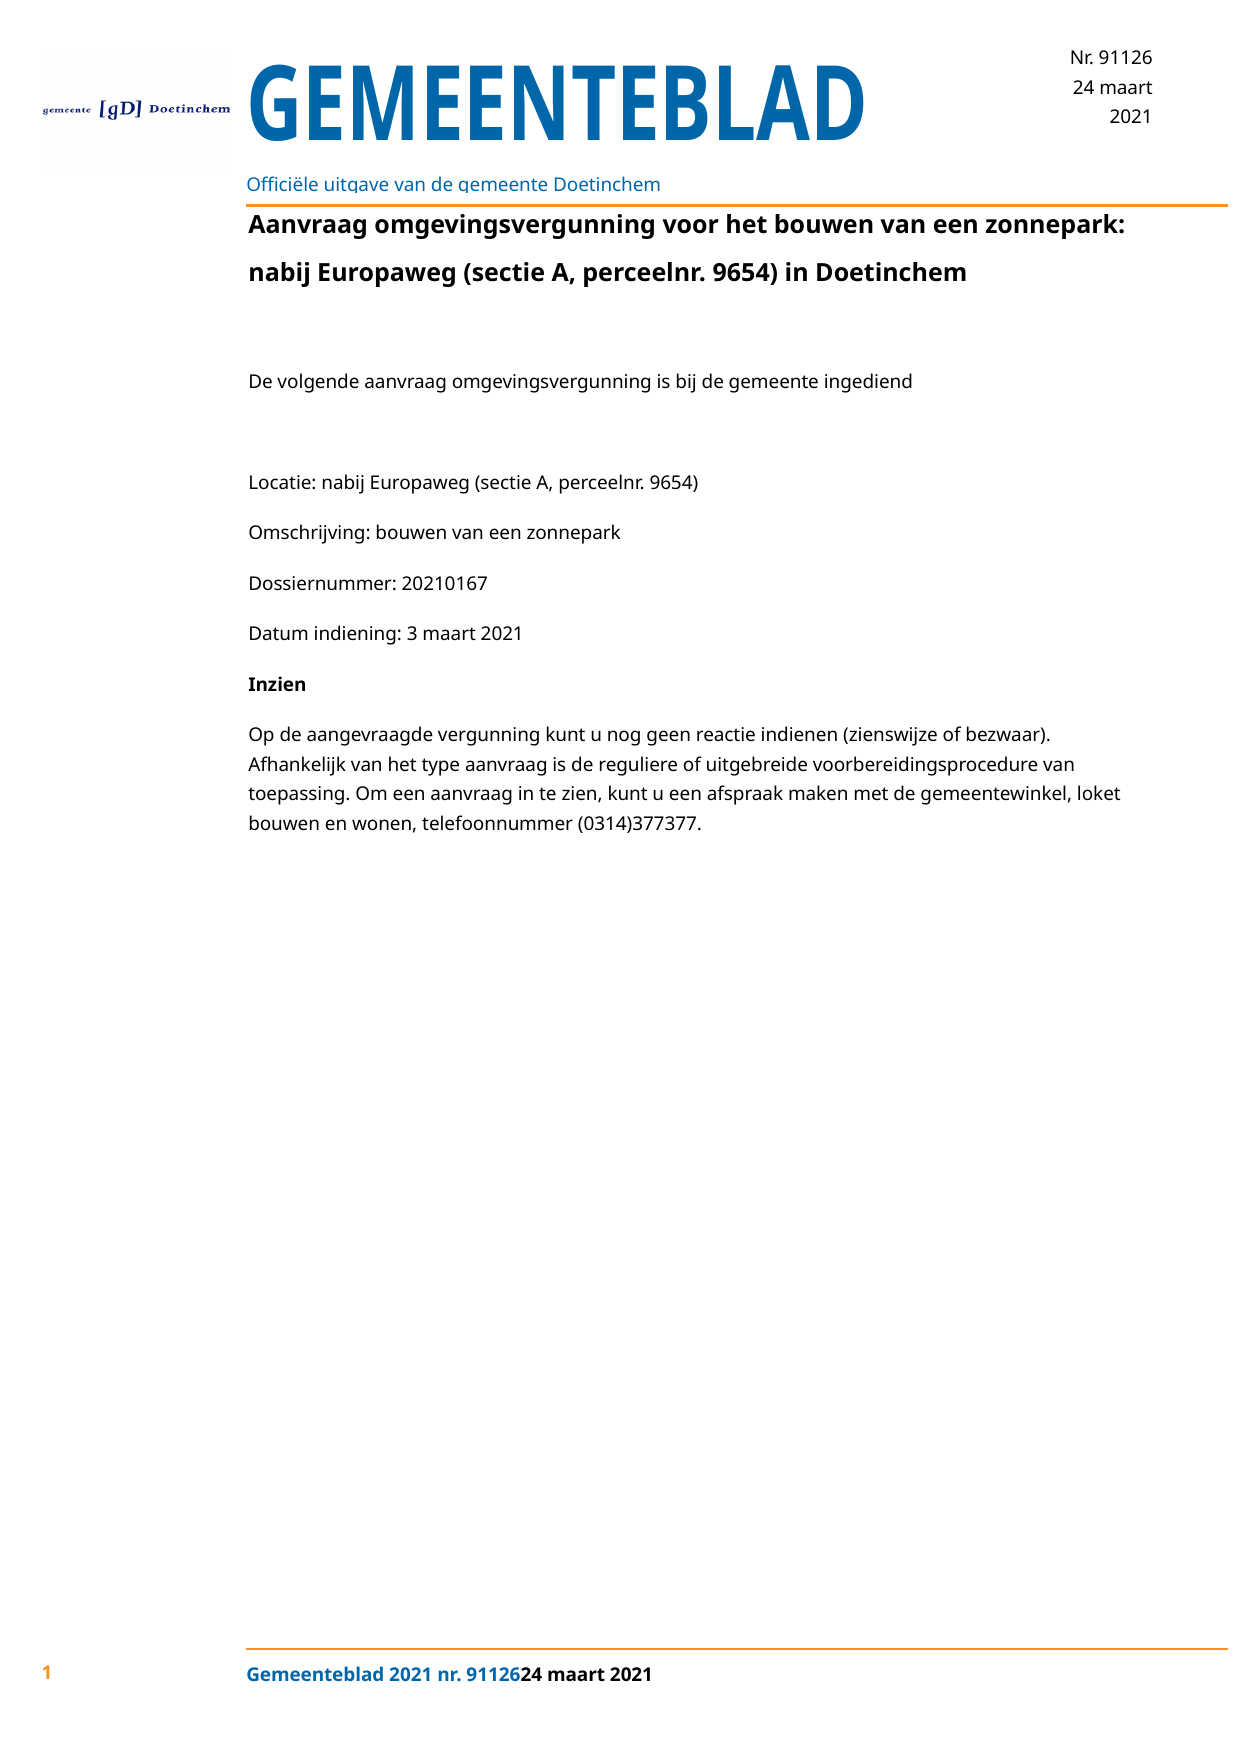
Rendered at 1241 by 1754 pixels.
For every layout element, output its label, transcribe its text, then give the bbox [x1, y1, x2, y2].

text De volgende aanvraag omgevingsvergunning is bij de gemeente ingediend [248, 368, 1152, 394]
text Locatie: nabij Europaweg (sectie A, perceelnr. 9654) [248, 469, 1152, 495]
text Datum indiening: 3 maart 2021 [248, 620, 1152, 646]
text Omschrijving: bouwen van een zonnepark [248, 519, 1152, 545]
text Dossiernummer: 20210167 [248, 570, 1152, 596]
text Op de aangevraagde vergunning kunt u nog geen reactie indienen (zienswijze of bezwaar). Afhankelijk van het type aanvraag is de reguliere of uitgebreide voorbereidingsprocedure van toepassing. Om een aanvraag in te zien, kunt u een afspraak maken met de gemeentewinkel, loket bouwen en wonen, telefoonnummer (0314)377377. [248, 721, 1152, 836]
text Aanvraag omgevingsvergunning voor het bouwen van een zonnepark: nabij Europaweg (sectie A, perceelnr. 9654) in Doetinchem [248, 207, 1152, 288]
picture [41, 47, 231, 172]
text Inzien [248, 671, 1152, 697]
